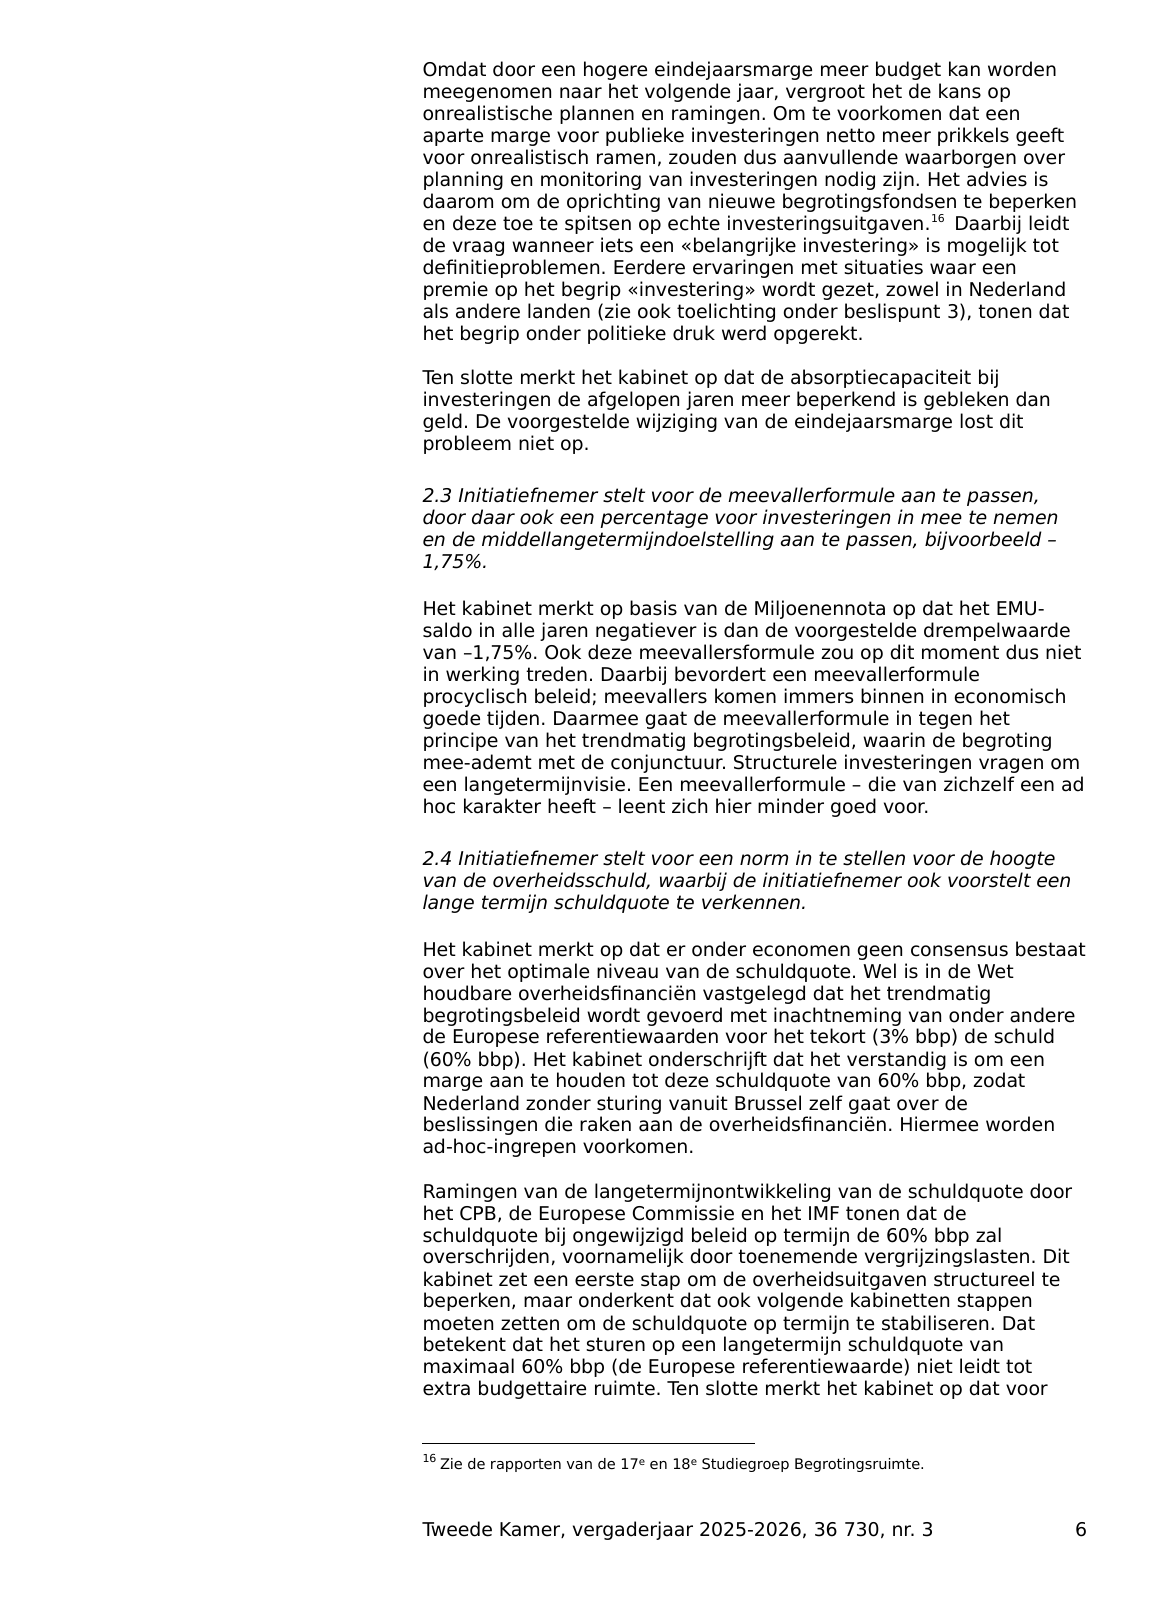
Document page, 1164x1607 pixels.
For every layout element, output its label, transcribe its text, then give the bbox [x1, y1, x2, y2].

text Het kabinet merkt op dat er onder economen geen consensus bestaat over het optimale niveau van de schuldquote. Wel is in de Wet houdbare overheidsfinanciën vastgelegd dat het trendmatig begrotingsbeleid wordt gevoerd met inachtneming van onder andere de Europese referentiewaarden voor het tekort (3% bbp) de schuld (60% bbp). Het kabinet onderschrijft dat het verstandig is om een marge aan te houden tot deze schuldquote van 60% bbp, zodat Nederland zonder sturing vanuit Brussel zelf gaat over de beslissingen die raken aan de overheidsfinanciën. Hiermee worden ad-hoc-ingrepen voorkomen. [422, 938, 1087, 1158]
text Omdat door een hogere eindejaarsmarge meer budget kan worden meegenomen naar het volgende jaar, vergroot het de kans op onrealistische plannen en ramingen. Om te voorkomen dat een aparte marge voor publieke investeringen netto meer prikkels geeft voor onrealistisch ramen, zouden dus aanvullende waarborgen over planning en monitoring van investeringen nodig zijn. Het advies is daarom om de oprichting van nieuwe begrotingsfondsen te beperken en deze toe te spitsen op echte investeringsuitgaven. Daarbij leidt de vraag wanneer iets een «belangrijke investering» is mogelijk tot definitieproblemen. Eerdere ervaringen met situaties waar een premie op het begrip «investering» wordt gezet, zowel in Nederland als andere landen (zie ook toelichting onder beslispunt 3), tonen dat het begrip onder politieke druk werd opgerekt. [422, 59, 1087, 345]
subtitle 2.3 Initiatiefnemer stelt voor de meevallerformule aan te passen, door daar ook een percentage voor investeringen in mee te nemen en de middellangetermijndoelstelling aan te passen, bijvoorbeeld –1,75%. [422, 485, 1087, 573]
text Ten slotte merkt het kabinet op dat de absorptiecapaciteit bij investeringen de afgelopen jaren meer beperkend is gebleken dan geld. De voorgestelde wijziging van de eindejaarsmarge lost dit probleem niet op. [422, 367, 1087, 455]
subtitle 2.4 Initiatiefnemer stelt voor een norm in te stellen voor de hoogte van de overheidsschuld, waarbij de initiatiefnemer ook voorstelt een lange termijn schuldquote te verkennen. [422, 848, 1087, 913]
text Het kabinet merkt op basis van de Miljoenennota op dat het EMU-saldo in alle jaren negatiever is dan de voorgestelde drempelwaarde van –1,75%. Ook deze meevallersformule zou op dit moment dus niet in werking treden. Daarbij bevordert een meevallerformule procyclisch beleid; meevallers komen immers binnen in economisch goede tijden. Daarmee gaat de meevallerformule in tegen het principe van het trendmatig begrotingsbeleid, waarin de begroting mee-ademt met de conjunctuur. Structurele investeringen vragen om een langetermijnvisie. Een meevallerformule – die van zichzelf een ad hoc karakter heeft – leent zich hier minder goed voor. [422, 598, 1087, 818]
text Ramingen van de langetermijnontwikkeling van de schuldquote door het CPB, de Europese Commissie en het IMF tonen dat de schuldquote bij ongewijzigd beleid op termijn de 60% bbp zal overschrijden, voornamelijk door toenemende vergrijzingslasten. Dit kabinet zet een eerste stap om de overheidsuitgaven structureel te beperken, maar onderkent dat ook volgende kabinetten stappen moeten zetten om de schuldquote op termijn te stabiliseren. Dat betekent dat het sturen op een langetermijn schuldquote van maximaal 60% bbp (de Europese referentiewaarde) niet leidt tot extra budgettaire ruimte. Ten slotte merkt het kabinet op dat voor [422, 1181, 1087, 1400]
text Zie de rapporten van de 17e en 18e Studiegroep Begrotingsruimte. [422, 1452, 1087, 1474]
